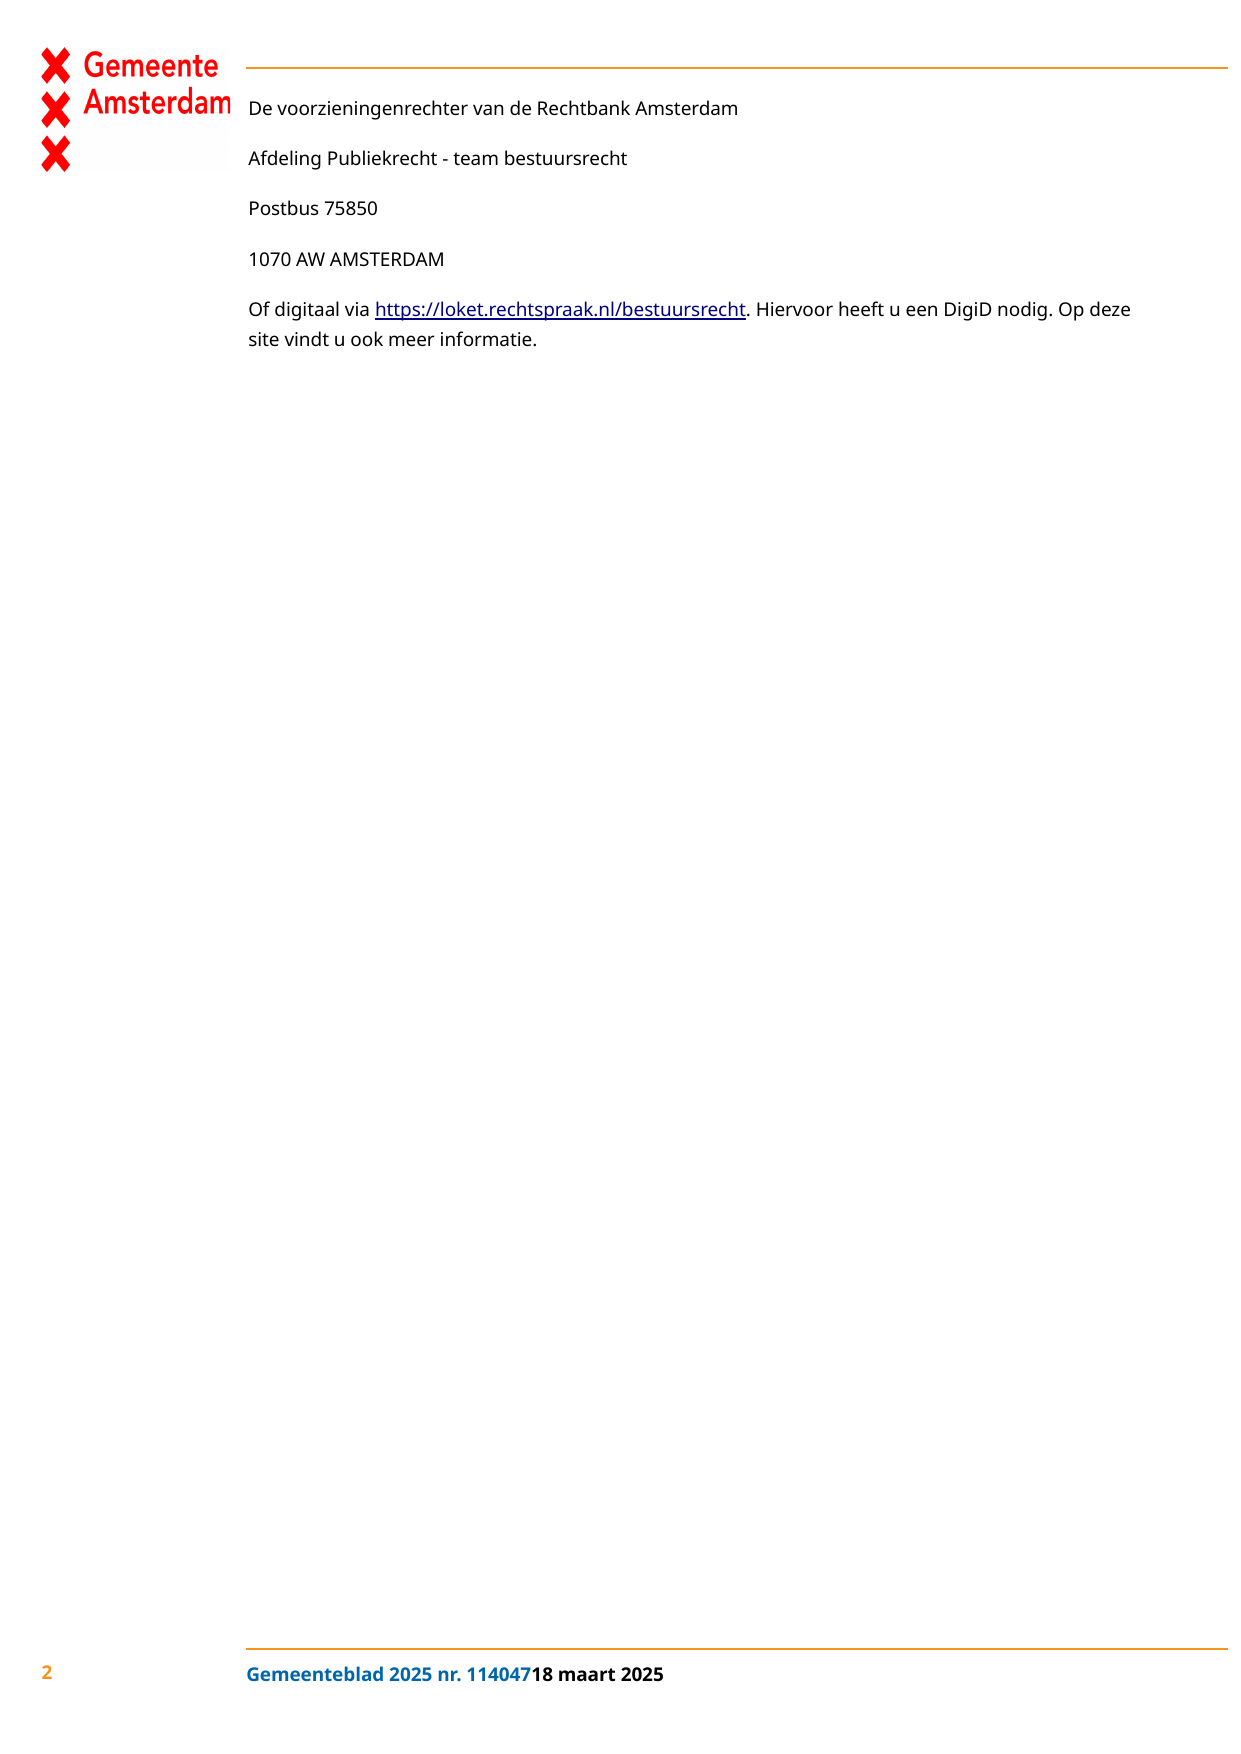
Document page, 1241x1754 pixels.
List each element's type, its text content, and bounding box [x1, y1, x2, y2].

text Postbus 75850 [248, 196, 1152, 221]
picture [41, 47, 231, 172]
text Afdeling Publiekrecht - team bestuursrecht [248, 145, 1152, 171]
text De voorzieningenrechter van de Rechtbank Amsterdam [248, 95, 1152, 121]
text Of digitaal via https://loket.rechtspraak.nl/bestuursrecht. Hiervoor heeft u een DigiD nodig. Op deze site vindt u ook meer informatie. [248, 296, 1152, 352]
text 1070 AW AMSTERDAM [248, 246, 1152, 272]
